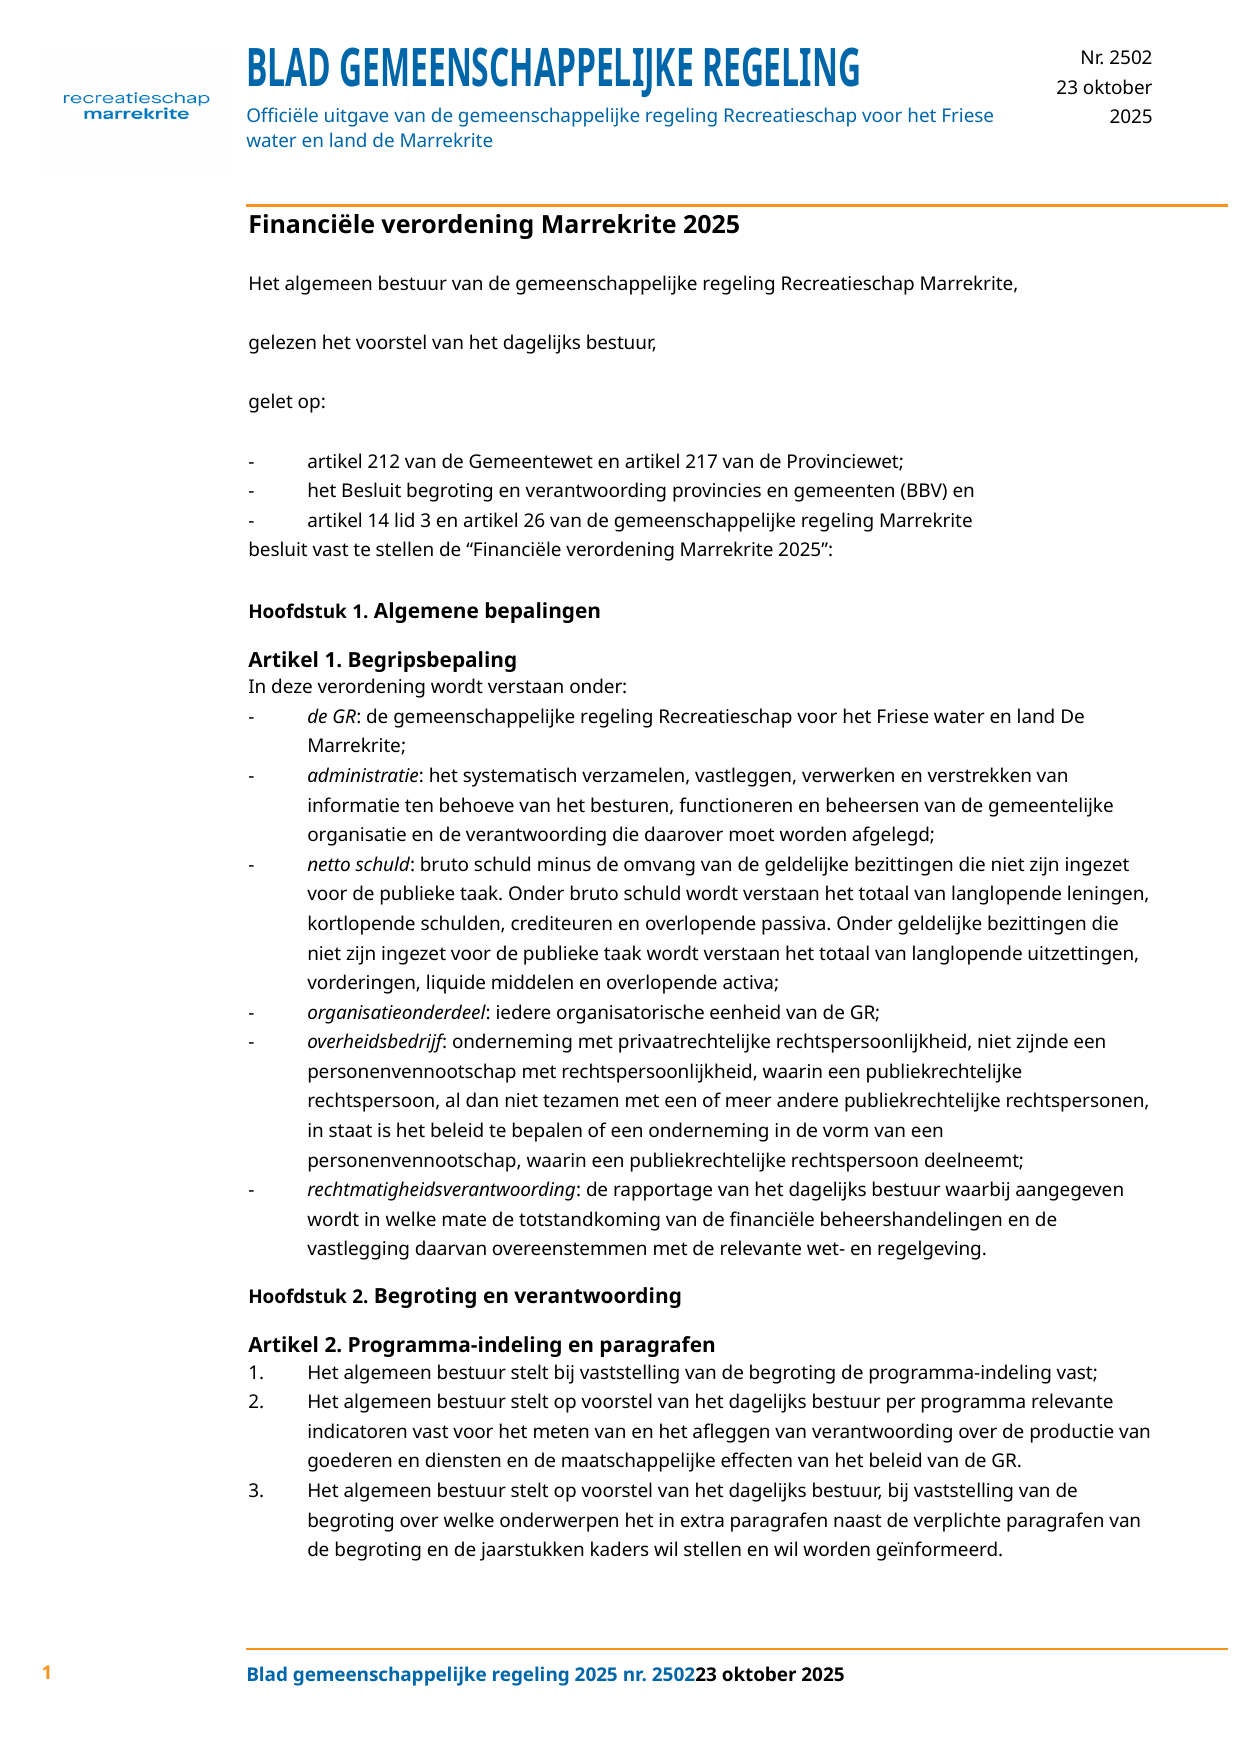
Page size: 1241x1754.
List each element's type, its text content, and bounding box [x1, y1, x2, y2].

list Het algemeen bestuur stelt bij vaststelling van de begroting de programma-indeling vast; [248, 1359, 1152, 1384]
text Artikel 1. Begripsbepaling [248, 645, 1152, 673]
text Artikel 2. Programma-indeling en paragrafen [248, 1330, 1152, 1359]
text besluit vast te stellen de “Financiële verordening Marrekrite 2025”: [248, 537, 1152, 562]
text gelezen het voorstel van het dagelijks bestuur, [248, 329, 1152, 355]
list rechtmatigheidsverantwoording: de rapportage van het dagelijks bestuur waarbij aangegeven wordt in welke mate de totstandkoming van de financiële beheershandelingen en de vastlegging daarvan overeenstemmen met de relevante wet- en regelgeving. [248, 1176, 1152, 1261]
picture [41, 47, 231, 172]
list artikel 14 lid 3 en artikel 26 van de gemeenschappelijke regeling Marrekrite [248, 507, 1152, 533]
list artikel 212 van de Gemeentewet en artikel 217 van de Provinciewet; [248, 448, 1152, 473]
list organisatieonderdeel: iedere organisatorische eenheid van de GR; [248, 999, 1152, 1024]
text gelet op: [248, 389, 1152, 414]
text Hoofdstuk 2. Begroting en verantwoording [248, 1281, 1152, 1309]
text In deze verordening wordt verstaan onder: [248, 673, 1152, 699]
text Financiële verordening Marrekrite 2025 [248, 207, 1152, 241]
text Het algemeen bestuur van de gemeenschappelijke regeling Recreatieschap Marrekrite, [248, 270, 1152, 296]
text Hoofdstuk 1. Algemene bepalingen [248, 596, 1152, 624]
list netto schuld: bruto schuld minus de omvang van de geldelijke bezittingen die niet zijn ingezet voor de publieke taak. Onder bruto schuld wordt verstaan het totaal van langlopende leningen, kortlopende schulden, crediteuren en overlopende passiva. Onder geldelijke bezittingen die niet zijn ingezet voor de publieke taak wordt verstaan het totaal van langlopende uitzettingen, vorderingen, liquide middelen en overlopende activa; [248, 851, 1152, 995]
list administratie: het systematisch verzamelen, vastleggen, verwerken en verstrekken van informatie ten behoeve van het besturen, functioneren en beheersen van de gemeentelijke organisatie en de verantwoording die daarover moet worden afgelegd; [248, 762, 1152, 847]
list de GR: de gemeenschappelijke regeling Recreatieschap voor het Friese water en land De Marrekrite; [248, 703, 1152, 758]
list het Besluit begroting en verantwoording provincies en gemeenten (BBV) en [248, 477, 1152, 503]
list Het algemeen bestuur stelt op voorstel van het dagelijks bestuur per programma relevante indicatoren vast voor het meten van en het afleggen van verantwoording over de productie van goederen en diensten en de maatschappelijke effecten van het beleid van de GR. [248, 1388, 1152, 1473]
list overheidsbedrijf: onderneming met privaatrechtelijke rechtspersoonlijkheid, niet zijnde een personenvennootschap met rechtspersoonlijkheid, waarin een publiekrechtelijke rechtspersoon, al dan niet tezamen met een of meer andere publiekrechtelijke rechtspersonen, in staat is het beleid te bepalen of een onderneming in de vorm van een personenvennootschap, waarin een publiekrechtelijke rechtspersoon deelneemt; [248, 1028, 1152, 1172]
list Het algemeen bestuur stelt op voorstel van het dagelijks bestuur, bij vaststelling van de begroting over welke onderwerpen het in extra paragrafen naast de verplichte paragrafen van de begroting en de jaarstukken kaders wil stellen en wil worden geïnformeerd. [248, 1477, 1152, 1562]
